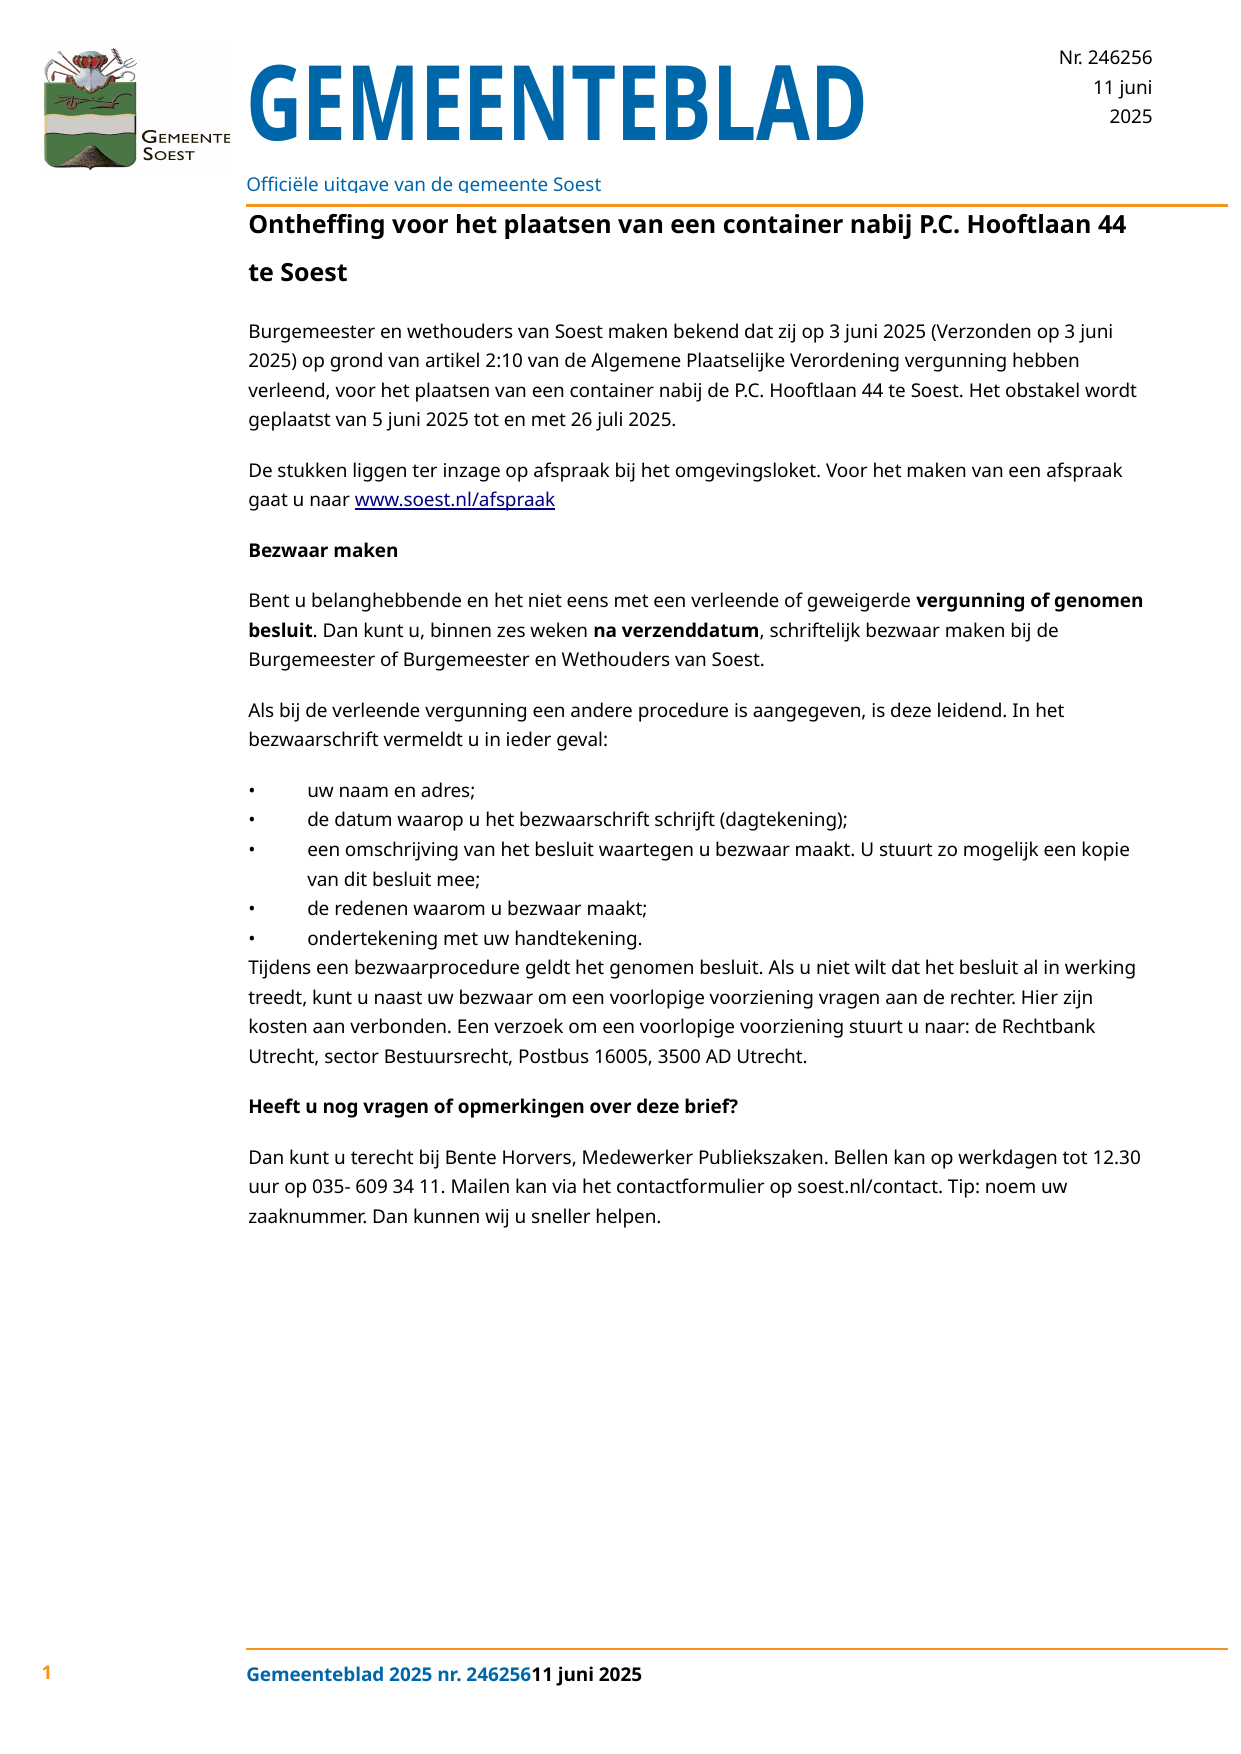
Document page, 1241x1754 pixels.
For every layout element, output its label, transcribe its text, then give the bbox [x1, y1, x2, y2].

list de redenen waarom u bezwaar maakt; [248, 895, 1152, 921]
text Als bij de verleende vergunning een andere procedure is aangegeven, is deze leidend. In het bezwaarschrift vermeldt u in ieder geval: [248, 697, 1152, 752]
picture [41, 47, 231, 172]
text Heeft u nog vragen of opmerkingen over deze brief? [248, 1094, 1152, 1119]
list ondertekening met uw handtekening. [248, 925, 1152, 951]
list de datum waarop u het bezwaarschrift schrijft (dagtekening); [248, 807, 1152, 832]
text Dan kunt u terecht bij Bente Horvers, Medewerker Publiekszaken. Bellen kan op werkdagen tot 12.30 uur op 035- 609 34 11. Mailen kan via het contactformulier op soest.nl/contact. Tip: noem uw zaaknummer. Dan kunnen wij u sneller helpen. [248, 1144, 1152, 1229]
text Bezwaar maken [248, 537, 1152, 563]
text Burgemeester en wethouders van Soest maken bekend dat zij op 3 juni 2025 (Verzonden op 3 juni 2025) op grond van artikel 2:10 van de Algemene Plaatselijke Verordening vergunning hebben verleend, voor het plaatsen van een container nabij de P.C. Hooftlaan 44 te Soest. Het obstakel wordt geplaatst van 5 juni 2025 tot en met 26 juli 2025. [248, 318, 1152, 432]
list uw naam en adres; [248, 777, 1152, 803]
list een omschrijving van het besluit waartegen u bezwaar maakt. U stuurt zo mogelijk een kopie van dit besluit mee; [248, 836, 1152, 892]
text Tijdens een bezwaarprocedure geldt het genomen besluit. Als u niet wilt dat het besluit al in werking treedt, kunt u naast uw bezwaar om een voorlopige voorziening vragen aan de rechter. Hier zijn kosten aan verbonden. Een verzoek om een voorlopige voorziening stuurt u naar: de Rechtbank Utrecht, sector Bestuursrecht, Postbus 16005, 3500 AD Utrecht. [248, 954, 1152, 1069]
text Ontheffing voor het plaatsen van een container nabij P.C. Hooftlaan 44 te Soest [248, 207, 1152, 288]
text Bent u belanghebbende en het niet eens met een verleende of geweigerde vergunning of genomen besluit. Dan kunt u, binnen zes weken na verzenddatum, schriftelijk bezwaar maken bij de Burgemeester of Burgemeester en Wethouders van Soest. [248, 587, 1152, 672]
text De stukken liggen ter inzage op afspraak bij het omgevingsloket. Voor het maken van een afspraak gaat u naar www.soest.nl/afspraak [248, 457, 1152, 512]
